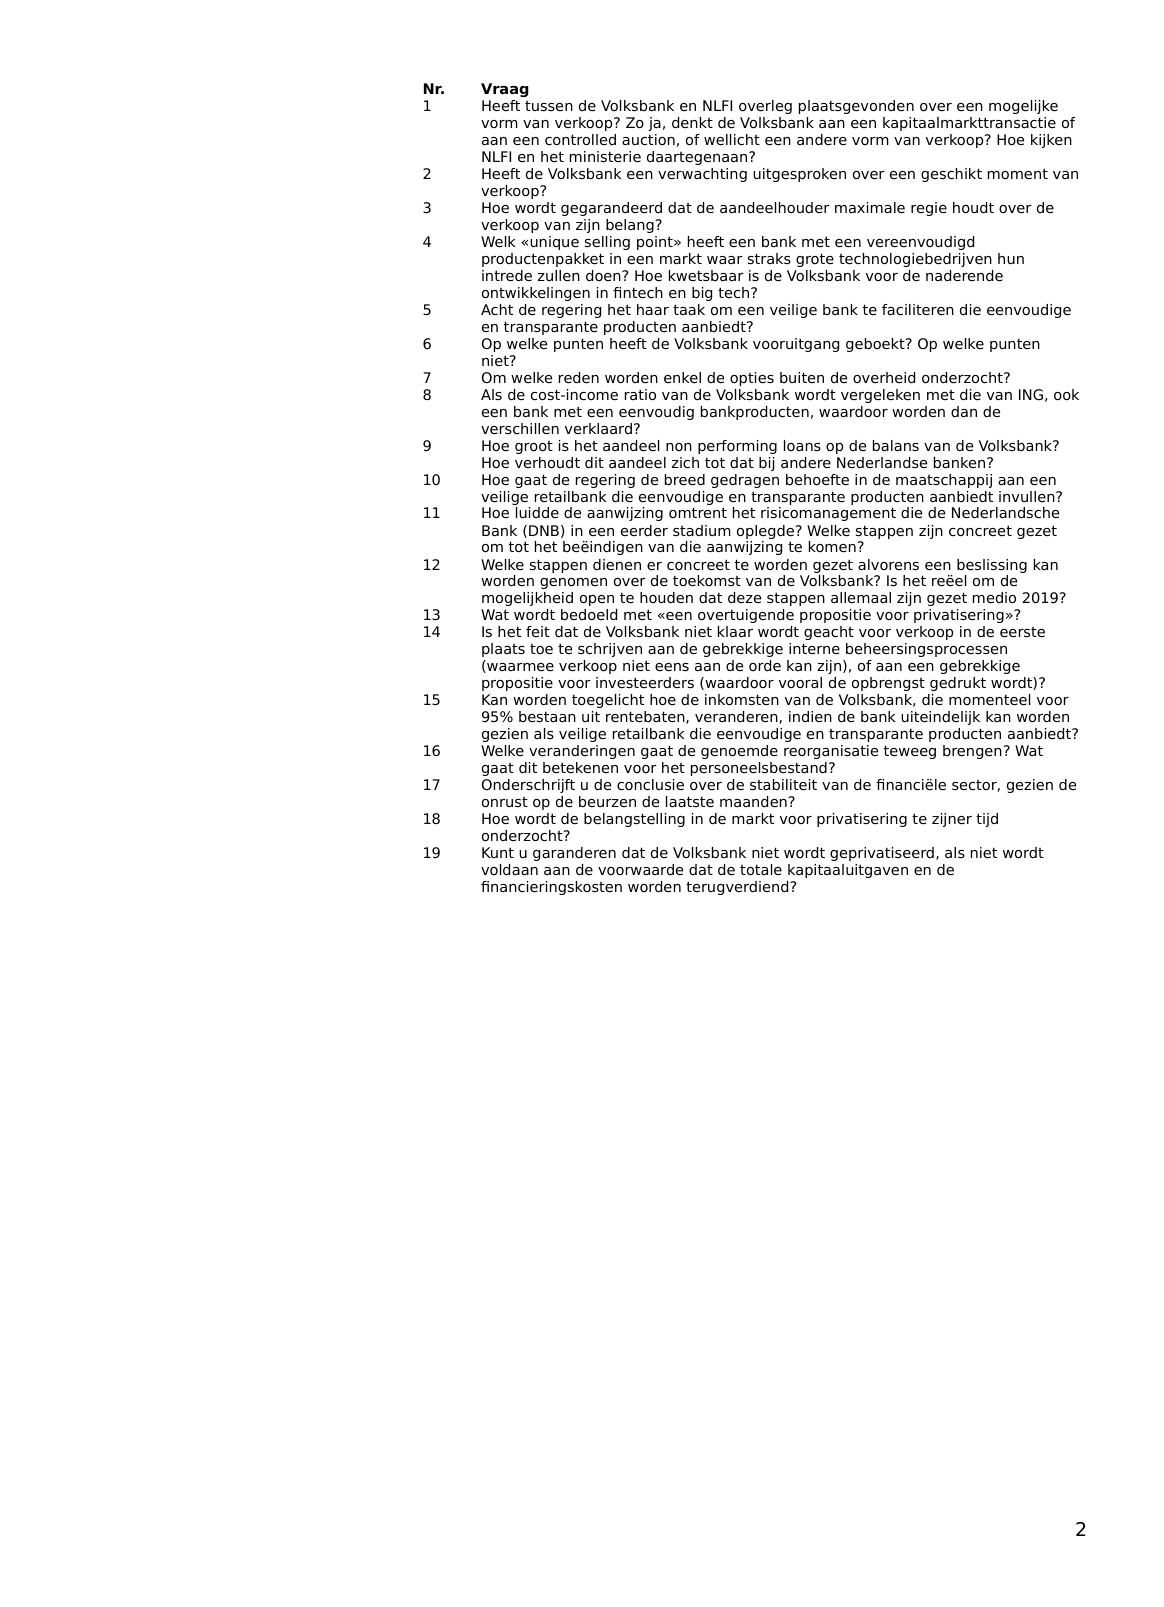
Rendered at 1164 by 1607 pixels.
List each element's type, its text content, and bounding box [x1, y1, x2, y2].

table_cell Heeft de Volksbank een verwachting uitgesproken over een geschikt moment van verkoop? [475, 166, 1087, 200]
table_cell Kan worden toegelicht hoe de inkomsten van de Volksbank, die momenteel voor 95% bestaan uit rentebaten, veranderen, indien de bank uiteindelijk kan worden gezien als veilige retailbank die eenvoudige en transparante producten aanbiedt? [475, 692, 1087, 743]
table_cell 18 [422, 811, 475, 845]
table_cell 7 [422, 370, 475, 387]
table_cell 6 [422, 336, 475, 369]
table_cell 3 [422, 200, 475, 234]
table_cell 4 [422, 234, 475, 302]
table_cell Hoe gaat de regering de breed gedragen behoefte in de maatschappij aan een veilige retailbank die eenvoudige en transparante producten aanbiedt invullen? [475, 471, 1087, 505]
table_cell 17 [422, 777, 475, 811]
table_cell Is het feit dat de Volksbank niet klaar wordt geacht voor verkoop in de eerste plaats toe te schrijven aan de gebrekkige interne beheersingsprocessen (waarmee verkoop niet eens aan de orde kan zijn), of aan een gebrekkige propositie voor investeerders (waardoor vooral de opbrengst gedrukt wordt)? [475, 624, 1087, 692]
table_cell 10 [422, 471, 475, 505]
table_cell Om welke reden worden enkel de opties buiten de overheid onderzocht? [475, 370, 1087, 387]
table_cell Welk «unique selling point» heeft een bank met een vereenvoudigd productenpakket in een markt waar straks grote technologiebedrijven hun intrede zullen doen? Hoe kwetsbaar is de Volksbank voor de naderende ontwikkelingen in fintech en big tech? [475, 234, 1087, 302]
table_cell 5 [422, 302, 475, 336]
table_cell Welke stappen dienen er concreet te worden gezet alvorens een beslissing kan worden genomen over de toekomst van de Volksbank? Is het reëel om de mogelijkheid open te houden dat deze stappen allemaal zijn gezet medio 2019? [475, 556, 1087, 607]
table_cell Hoe groot is het aandeel non performing loans op de balans van de Volksbank? Hoe verhoudt dit aandeel zich tot dat bij andere Nederlandse banken? [475, 438, 1087, 471]
table_cell 8 [422, 387, 475, 437]
table_cell Hoe wordt de belangstelling in de markt voor privatisering te zijner tijd onderzocht? [475, 811, 1087, 845]
table_cell 14 [422, 624, 475, 692]
table_cell Als de cost-income ratio van de Volksbank wordt vergeleken met die van ING, ook een bank met een eenvoudig bankproducten, waardoor worden dan de verschillen verklaard? [475, 387, 1087, 437]
table_cell 12 [422, 556, 475, 607]
table_cell 16 [422, 743, 475, 777]
table_cell Op welke punten heeft de Volksbank vooruitgang geboekt? Op welke punten niet? [475, 336, 1087, 369]
table_header Vraag [475, 81, 1087, 98]
table_cell Onderschrijft u de conclusie over de stabiliteit van de financiële sector, gezien de onrust op de beurzen de laatste maanden? [475, 777, 1087, 811]
table_cell 19 [422, 845, 475, 896]
table_cell Hoe wordt gegarandeerd dat de aandeelhouder maximale regie houdt over de verkoop van zijn belang? [475, 200, 1087, 234]
table_cell Hoe luidde de aanwijzing omtrent het risicomanagement die de Nederlandsche Bank (DNB) in een eerder stadium oplegde? Welke stappen zijn concreet gezet om tot het beëindigen van die aanwijzing te komen? [475, 505, 1087, 556]
table_cell Acht de regering het haar taak om een veilige bank te faciliteren die eenvoudige en transparante producten aanbiedt? [475, 302, 1087, 336]
table_cell Heeft tussen de Volksbank en NLFI overleg plaatsgevonden over een mogelijke vorm van verkoop? Zo ja, denkt de Volksbank aan een kapitaalmarkttransactie of aan een controlled auction, of wellicht een andere vorm van verkoop? Hoe kijken NLFI en het ministerie daartegenaan? [475, 98, 1087, 166]
table_cell 11 [422, 505, 475, 556]
table_cell Welke veranderingen gaat de genoemde reorganisatie teweeg brengen? Wat gaat dit betekenen voor het personeelsbestand? [475, 743, 1087, 777]
table_cell 13 [422, 607, 475, 624]
table_header Nr. [422, 81, 475, 98]
table_cell Wat wordt bedoeld met «een overtuigende propositie voor privatisering»? [475, 607, 1087, 624]
table_cell Kunt u garanderen dat de Volksbank niet wordt geprivatiseerd, als niet wordt voldaan aan de voorwaarde dat de totale kapitaaluitgaven en de financieringskosten worden terugverdiend? [475, 845, 1087, 896]
table_cell 15 [422, 692, 475, 743]
table_cell 2 [422, 166, 475, 200]
table_cell 9 [422, 438, 475, 471]
table_cell 1 [422, 98, 475, 166]
